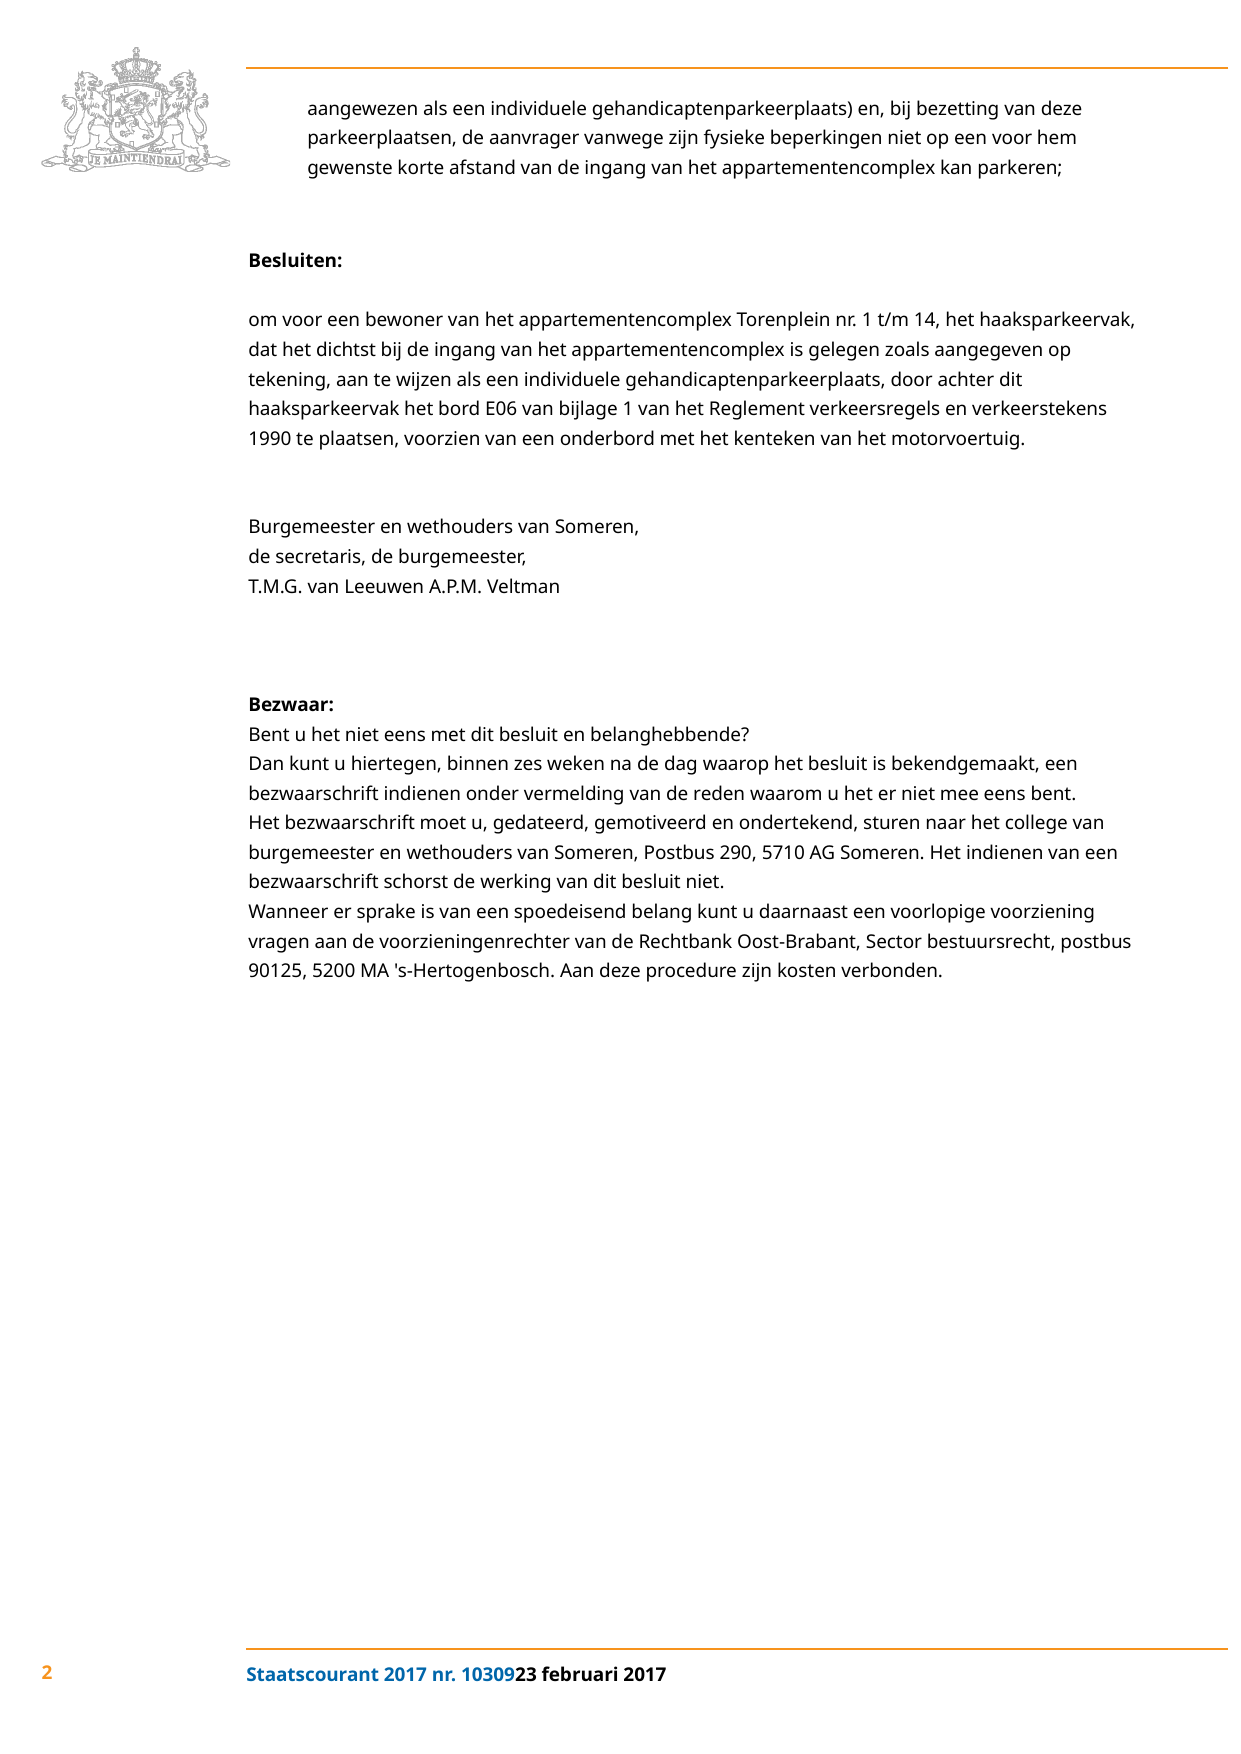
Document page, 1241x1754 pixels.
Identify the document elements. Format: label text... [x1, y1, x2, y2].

text Dan kunt u hiertegen, binnen zes weken na de dag waarop het besluit is bekendgemaakt, een bezwaarschrift indienen onder vermelding van de reden waarom u het er niet mee eens bent. [248, 750, 1152, 806]
text Besluiten: [248, 247, 1152, 273]
text Burgemeester en wethouders van Someren, [248, 514, 1152, 539]
text Bent u het niet eens met dit besluit en belanghebbende? [248, 721, 1152, 747]
text Het bezwaarschrift moet u, gedateerd, gemotiveerd en ondertekend, sturen naar het college van burgemeester en wethouders van Someren, Postbus 290, 5710 AG Someren. Het indienen van een bezwaarschrift schorst de werking van dit besluit niet. [248, 809, 1152, 894]
text Bezwaar: [248, 691, 1152, 717]
list aangewezen als een individuele gehandicaptenparkeerplaats) en, bij bezetting van deze parkeerplaatsen, de aanvrager vanwege zijn fysieke beperkingen niet op een voor hem gewenste korte afstand van de ingang van het appartementencomplex kan parkeren; [248, 95, 1152, 180]
text de secretaris, de burgemeester, [248, 543, 1152, 569]
text om voor een bewoner van het appartementencomplex Torenplein nr. 1 t/m 14, het haaksparkeervak, dat het dichtst bij de ingang van het appartementencomplex is gelegen zoals aangegeven op tekening, aan te wijzen als een individuele gehandicaptenparkeerplaats, door achter dit haaksparkeervak het bord E06 van bijlage 1 van het Reglement verkeersregels en verkeerstekens 1990 te plaatsen, voorzien van een onderbord met het kenteken van het motorvoertuig. [248, 307, 1152, 451]
text Wanneer er sprake is van een spoedeisend belang kunt u daarnaast een voorlopige voorziening vragen aan de voorzieningenrechter van de Rechtbank Oost-Brabant, Sector bestuursrecht, postbus 90125, 5200 MA 's-Hertogenbosch. Aan deze procedure zijn kosten verbonden. [248, 898, 1152, 983]
text T.M.G. van Leeuwen A.P.M. Veltman [248, 573, 1152, 599]
picture [41, 47, 231, 172]
